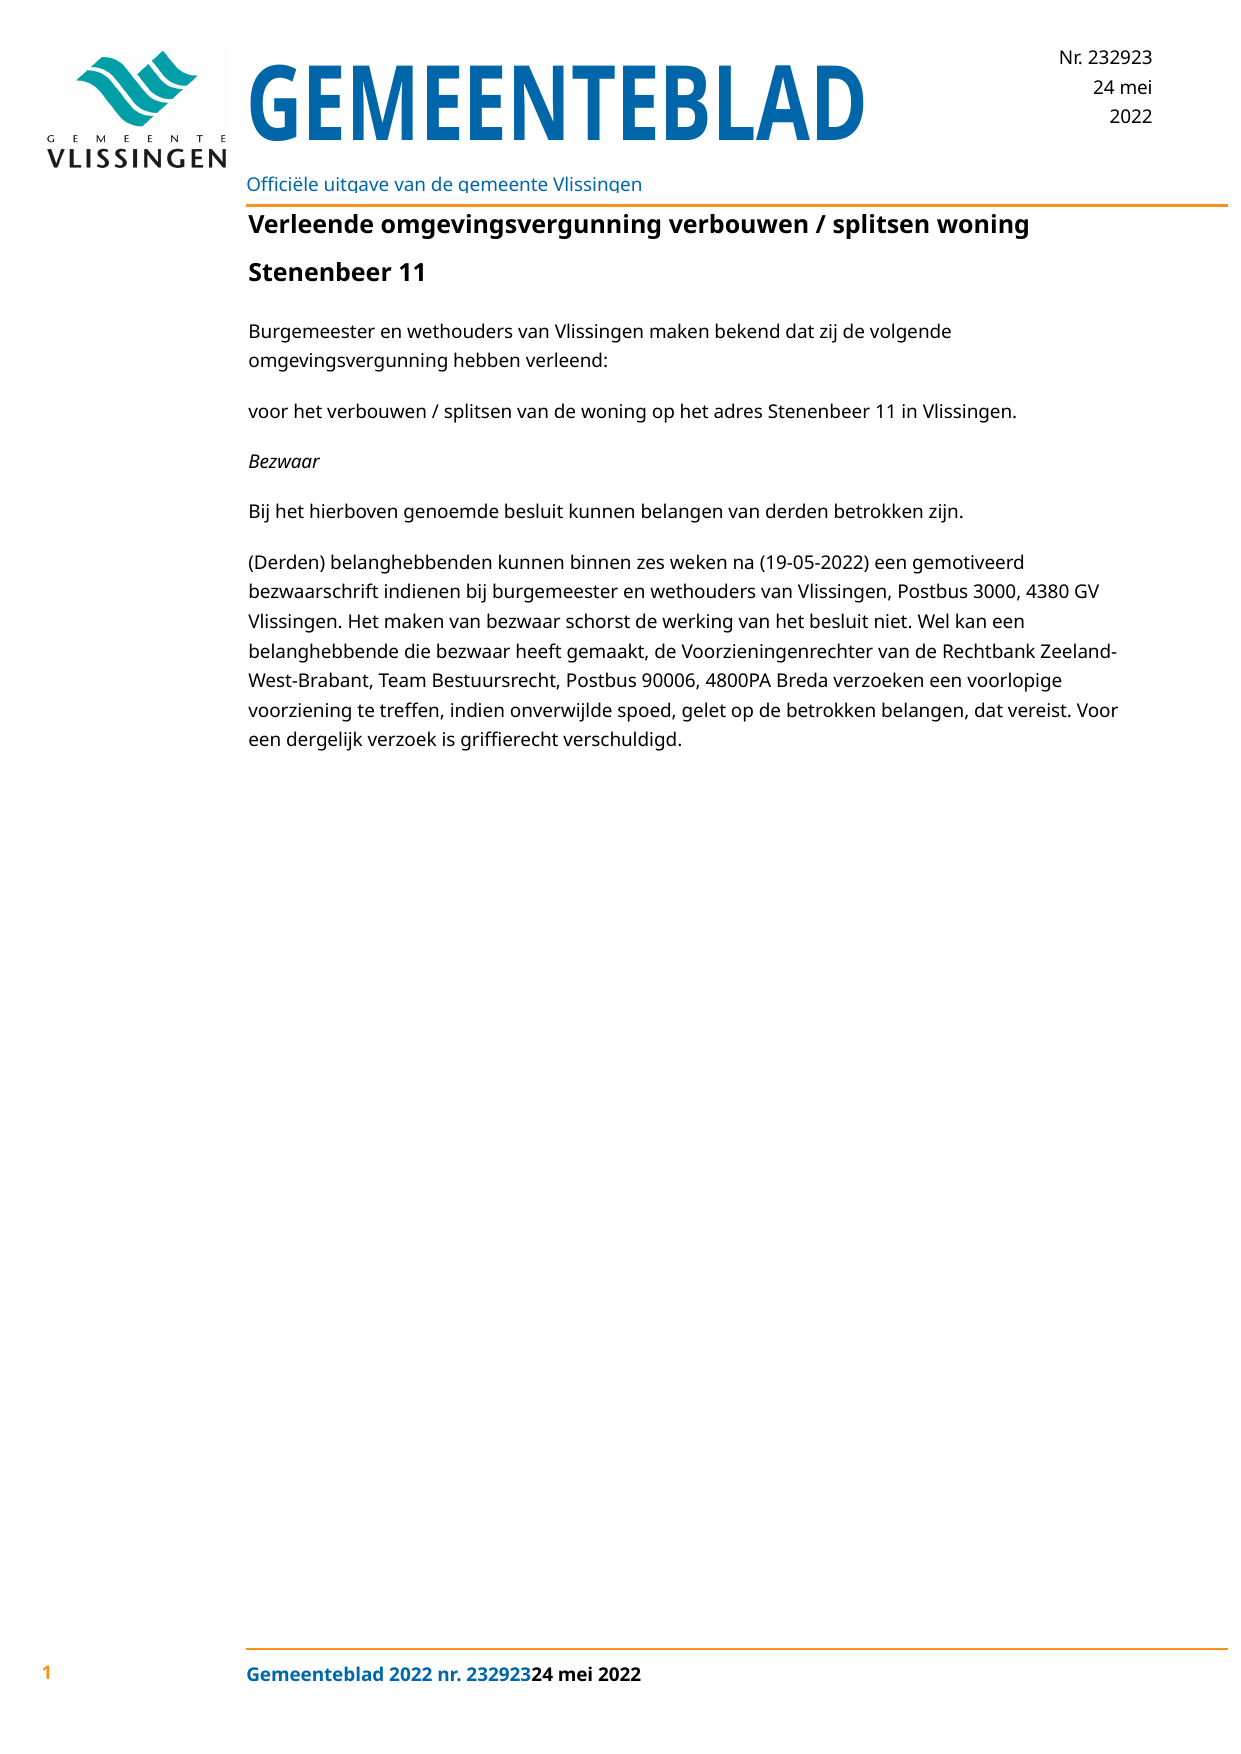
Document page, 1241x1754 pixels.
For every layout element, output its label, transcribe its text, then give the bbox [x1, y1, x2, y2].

picture [41, 47, 231, 172]
text Bij het hierboven genoemde besluit kunnen belangen van derden betrokken zijn. [248, 499, 1152, 524]
text (Derden) belanghebbenden kunnen binnen zes weken na (19-05-2022) een gemotiveerd bezwaarschrift indienen bij burgemeester en wethouders van Vlissingen, Postbus 3000, 4380 GV Vlissingen. Het maken van bezwaar schorst de werking van het besluit niet. Wel kan een belanghebbende die bezwaar heeft gemaakt, de Voorzieningenrechter van de Rechtbank Zeeland-West-Brabant, Team Bestuursrecht, Postbus 90006, 4800PA Breda verzoeken een voorlopige voorziening te treffen, indien onverwijlde spoed, gelet op de betrokken belangen, dat vereist. Voor een dergelijk verzoek is griffierecht verschuldigd. [248, 549, 1152, 752]
text Bezwaar [248, 448, 1152, 474]
text Verleende omgevingsvergunning verbouwen / splitsen woning Stenenbeer 11 [248, 207, 1152, 288]
text voor het verbouwen / splitsen van de woning op het adres Stenenbeer 11 in Vlissingen. [248, 398, 1152, 424]
text Burgemeester en wethouders van Vlissingen maken bekend dat zij de volgende omgevingsvergunning hebben verleend: [248, 318, 1152, 373]
